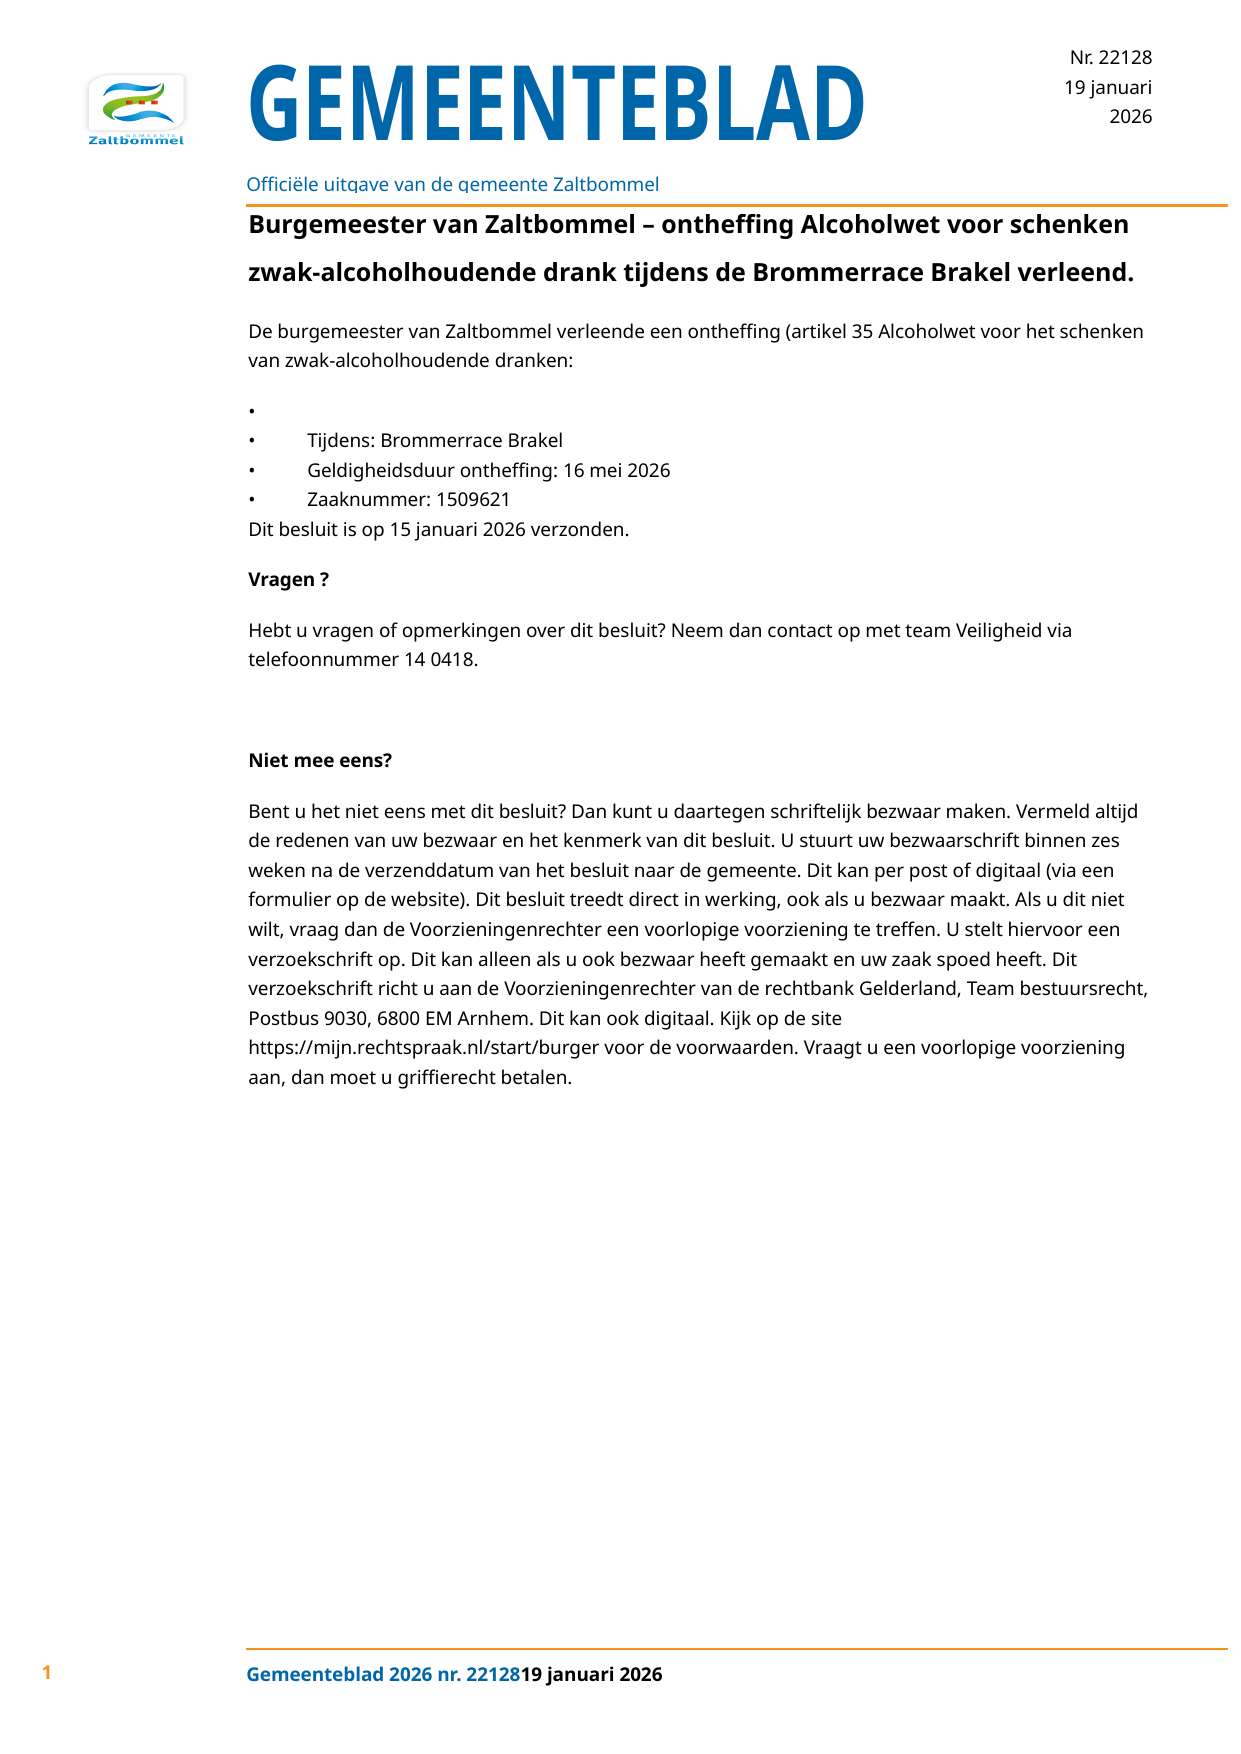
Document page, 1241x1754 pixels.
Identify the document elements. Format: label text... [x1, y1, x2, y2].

picture [41, 47, 231, 172]
text De burgemeester van Zaltbommel verleende een ontheffing (artikel 35 Alcoholwet voor het schenken van zwak-alcoholhoudende dranken: [248, 318, 1152, 373]
text Hebt u vragen of opmerkingen over dit besluit? Neem dan contact op met team Veiligheid via telefoonnummer 14 0418. [248, 617, 1152, 672]
text Burgemeester van Zaltbommel – ontheffing Alcoholwet voor schenken zwak-alcoholhoudende drank tijdens de Brommerrace Brakel verleend. [248, 207, 1152, 288]
text Bent u het niet eens met dit besluit? Dan kunt u daartegen schriftelijk bezwaar maken. Vermeld altijd de redenen van uw bezwaar en het kenmerk van dit besluit. U stuurt uw bezwaarschrift binnen zes weken na de verzenddatum van het besluit naar de gemeente. Dit kan per post of digitaal (via een formulier op de website). Dit besluit treedt direct in werking, ook als u bezwaar maakt. Als u dit niet wilt, vraag dan de Voorzieningenrechter een voorlopige voorziening te treffen. U stelt hiervoor een verzoekschrift op. Dit kan alleen als u ook bezwaar heeft gemaakt en uw zaak spoed heeft. Dit verzoekschrift richt u aan de Voorzieningenrechter van de rechtbank Gelderland, Team bestuursrecht, Postbus 9030, 6800 EM Arnhem. Dit kan ook digitaal. Kijk op de site https://mijn.rechtspraak.nl/start/burger voor de voorwaarden. Vraagt u een voorlopige voorziening aan, dan moet u griffierecht betalen. [248, 798, 1152, 1090]
text Dit besluit is op 15 januari 2026 verzonden. [248, 516, 1152, 542]
text Vragen ? [248, 567, 1152, 592]
list Tijdens: Brommerrace Brakel [248, 427, 1152, 453]
list Zaaknummer: 1509621 [248, 487, 1152, 512]
text Niet mee eens? [248, 747, 1152, 773]
list Geldigheidsduur ontheffing: 16 mei 2026 [248, 457, 1152, 483]
